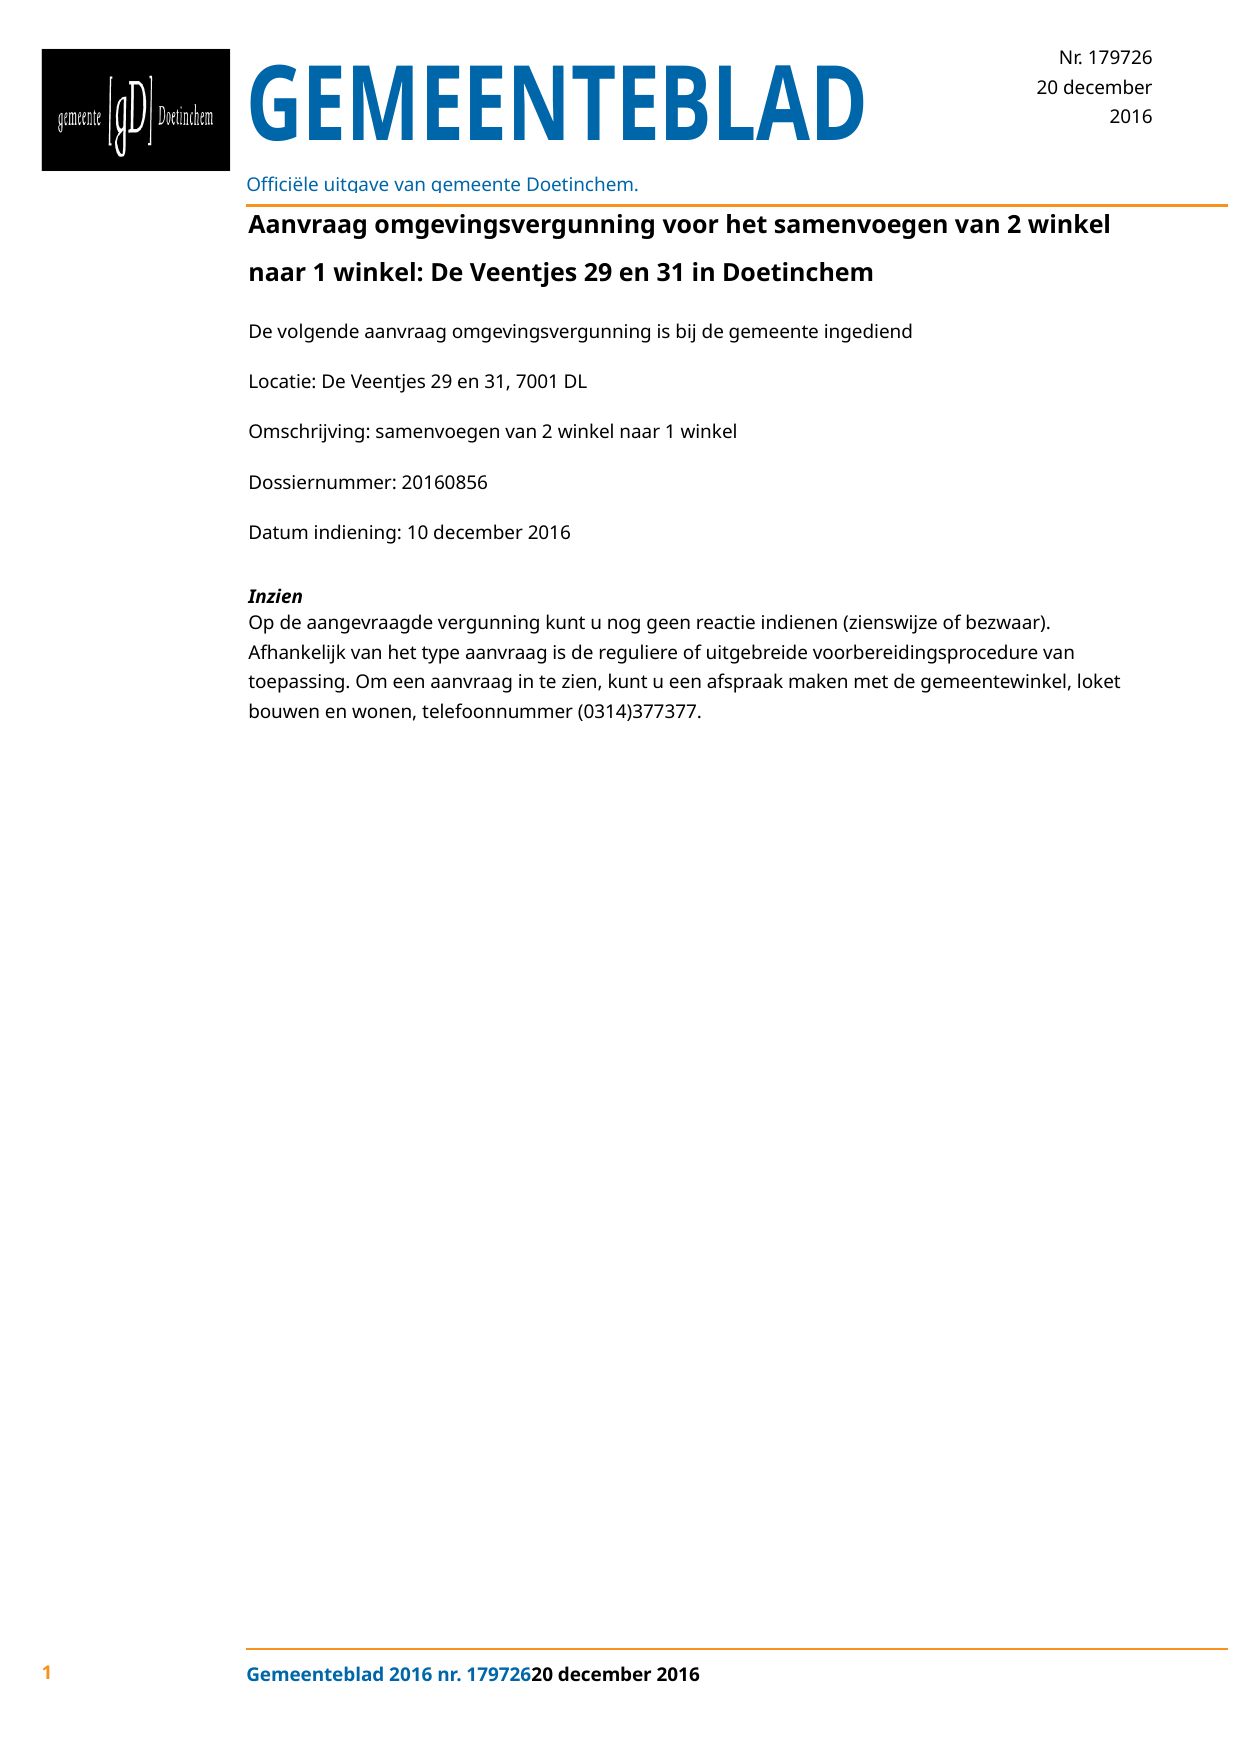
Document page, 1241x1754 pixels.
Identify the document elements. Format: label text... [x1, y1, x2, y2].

text Datum indiening: 10 december 2016 [248, 519, 1152, 545]
text Locatie: De Veentjes 29 en 31, 7001 DL [248, 368, 1152, 394]
text De volgende aanvraag omgevingsvergunning is bij de gemeente ingediend [248, 318, 1152, 344]
text Dossiernummer: 20160856 [248, 469, 1152, 495]
text Op de aangevraagde vergunning kunt u nog geen reactie indienen (zienswijze of bezwaar). Afhankelijk van het type aanvraag is de reguliere of uitgebreide voorbereidingsprocedure van toepassing. Om een aanvraag in te zien, kunt u een afspraak maken met de gemeentewinkel, loket bouwen en wonen, telefoonnummer (0314)377377. [248, 609, 1152, 724]
text Omschrijving: samenvoegen van 2 winkel naar 1 winkel [248, 419, 1152, 444]
picture [41, 47, 231, 172]
text Aanvraag omgevingsvergunning voor het samenvoegen van 2 winkel naar 1 winkel: De Veentjes 29 en 31 in Doetinchem [248, 207, 1152, 288]
text Inzien [248, 583, 1152, 609]
